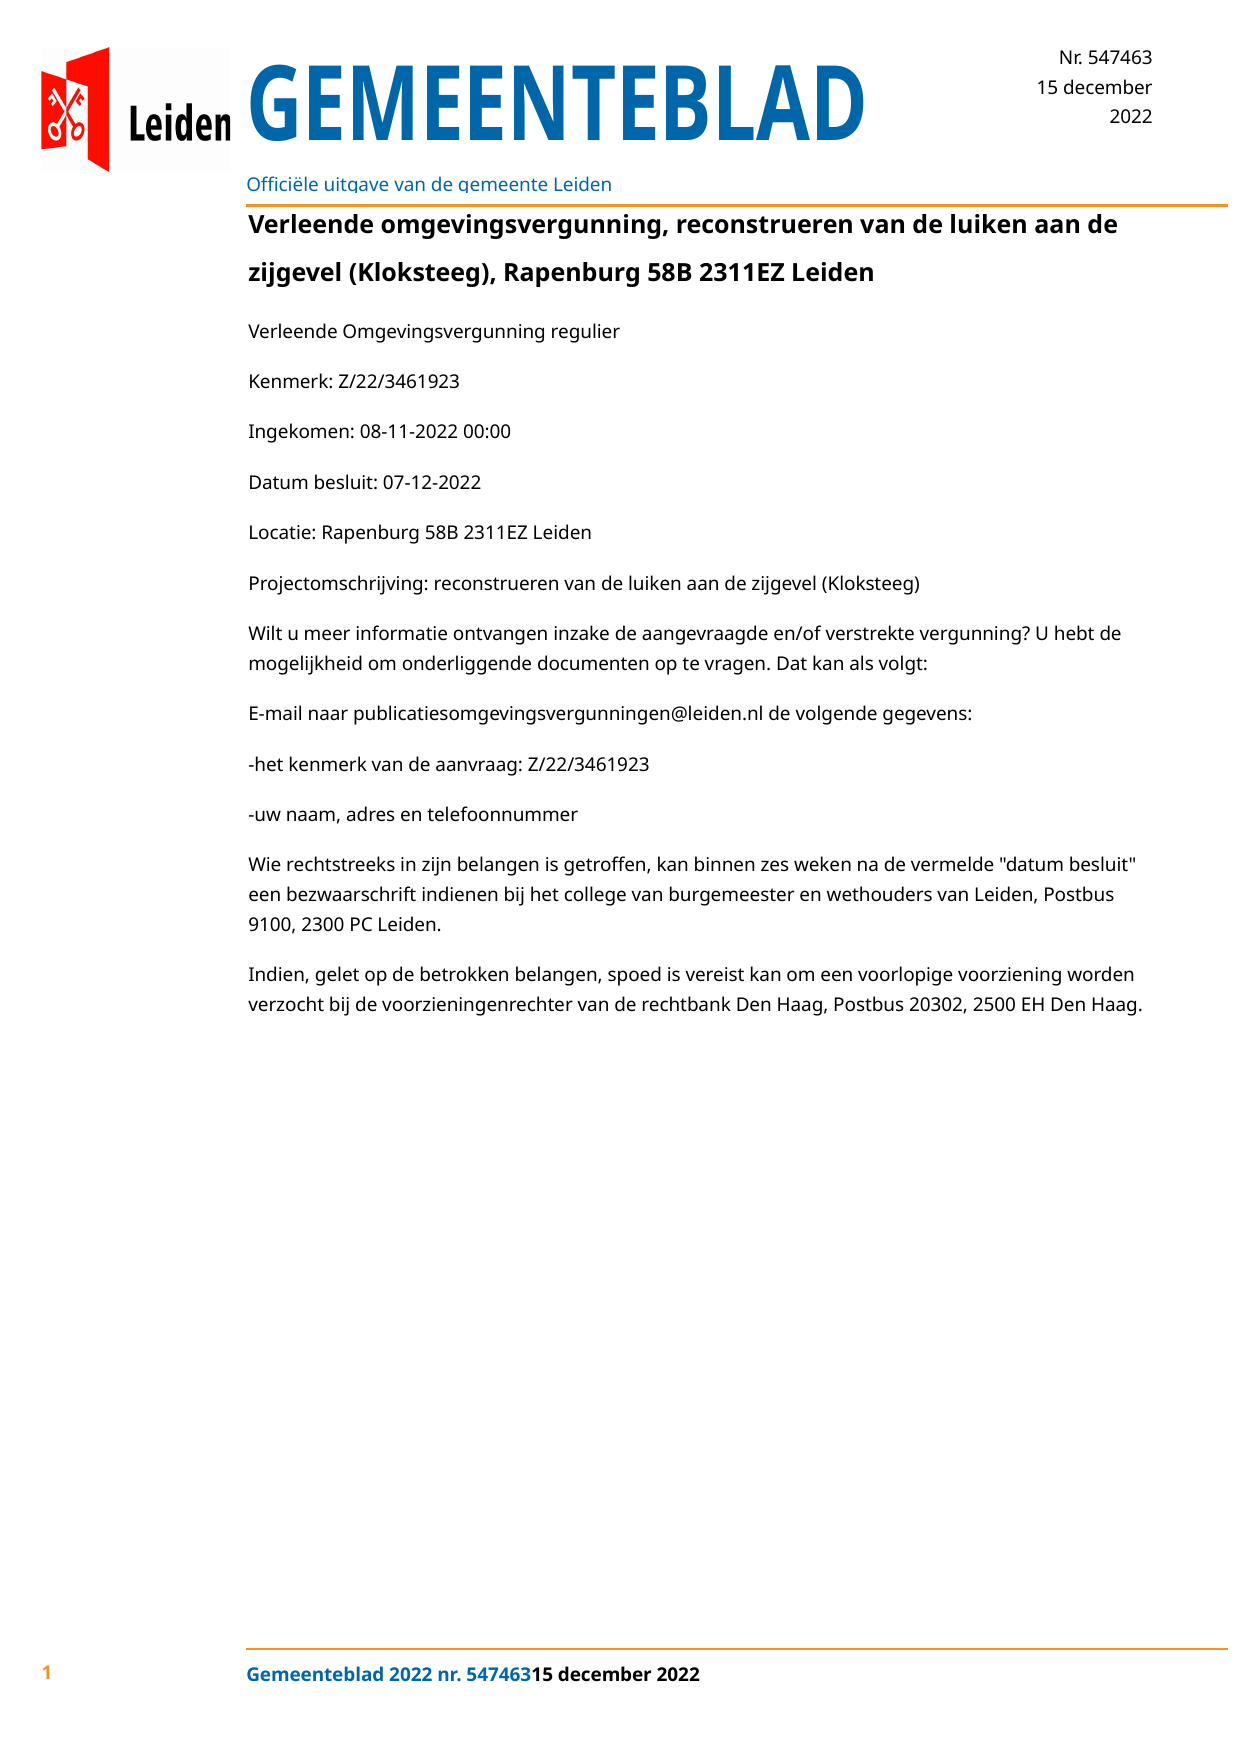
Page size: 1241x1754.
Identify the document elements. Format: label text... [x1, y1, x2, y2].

text Ingekomen: 08-11-2022 00:00 [248, 419, 1152, 444]
text Wie rechtstreeks in zijn belangen is getroffen, kan binnen zes weken na de vermelde "datum besluit" een bezwaarschrift indienen bij het college van burgemeester en wethouders van Leiden, Postbus 9100, 2300 PC Leiden. [248, 852, 1152, 937]
text Locatie: Rapenburg 58B 2311EZ Leiden [248, 519, 1152, 545]
picture [41, 47, 231, 172]
text Verleende omgevingsvergunning, reconstrueren van de luiken aan de zijgevel (Kloksteeg), Rapenburg 58B 2311EZ Leiden [248, 207, 1152, 288]
text -het kenmerk van de aanvraag: Z/22/3461923 [248, 751, 1152, 777]
text Projectomschrijving: reconstrueren van de luiken aan de zijgevel (Kloksteeg) [248, 570, 1152, 596]
text Verleende Omgevingsvergunning regulier [248, 318, 1152, 344]
text Kenmerk: Z/22/3461923 [248, 368, 1152, 394]
text Wilt u meer informatie ontvangen inzake de aangevraagde en/of verstrekte vergunning? U hebt de mogelijkheid om onderliggende documenten op te vragen. Dat kan als volgt: [248, 620, 1152, 676]
text E-mail naar publicatiesomgevingsvergunningen@leiden.nl de volgende gegevens: [248, 700, 1152, 726]
text -uw naam, adres en telefoonnummer [248, 801, 1152, 827]
text Indien, gelet op de betrokken belangen, spoed is vereist kan om een voorlopige voorziening worden verzocht bij de voorzieningenrechter van de rechtbank Den Haag, Postbus 20302, 2500 EH Den Haag. [248, 961, 1152, 1017]
text Datum besluit: 07-12-2022 [248, 469, 1152, 495]
